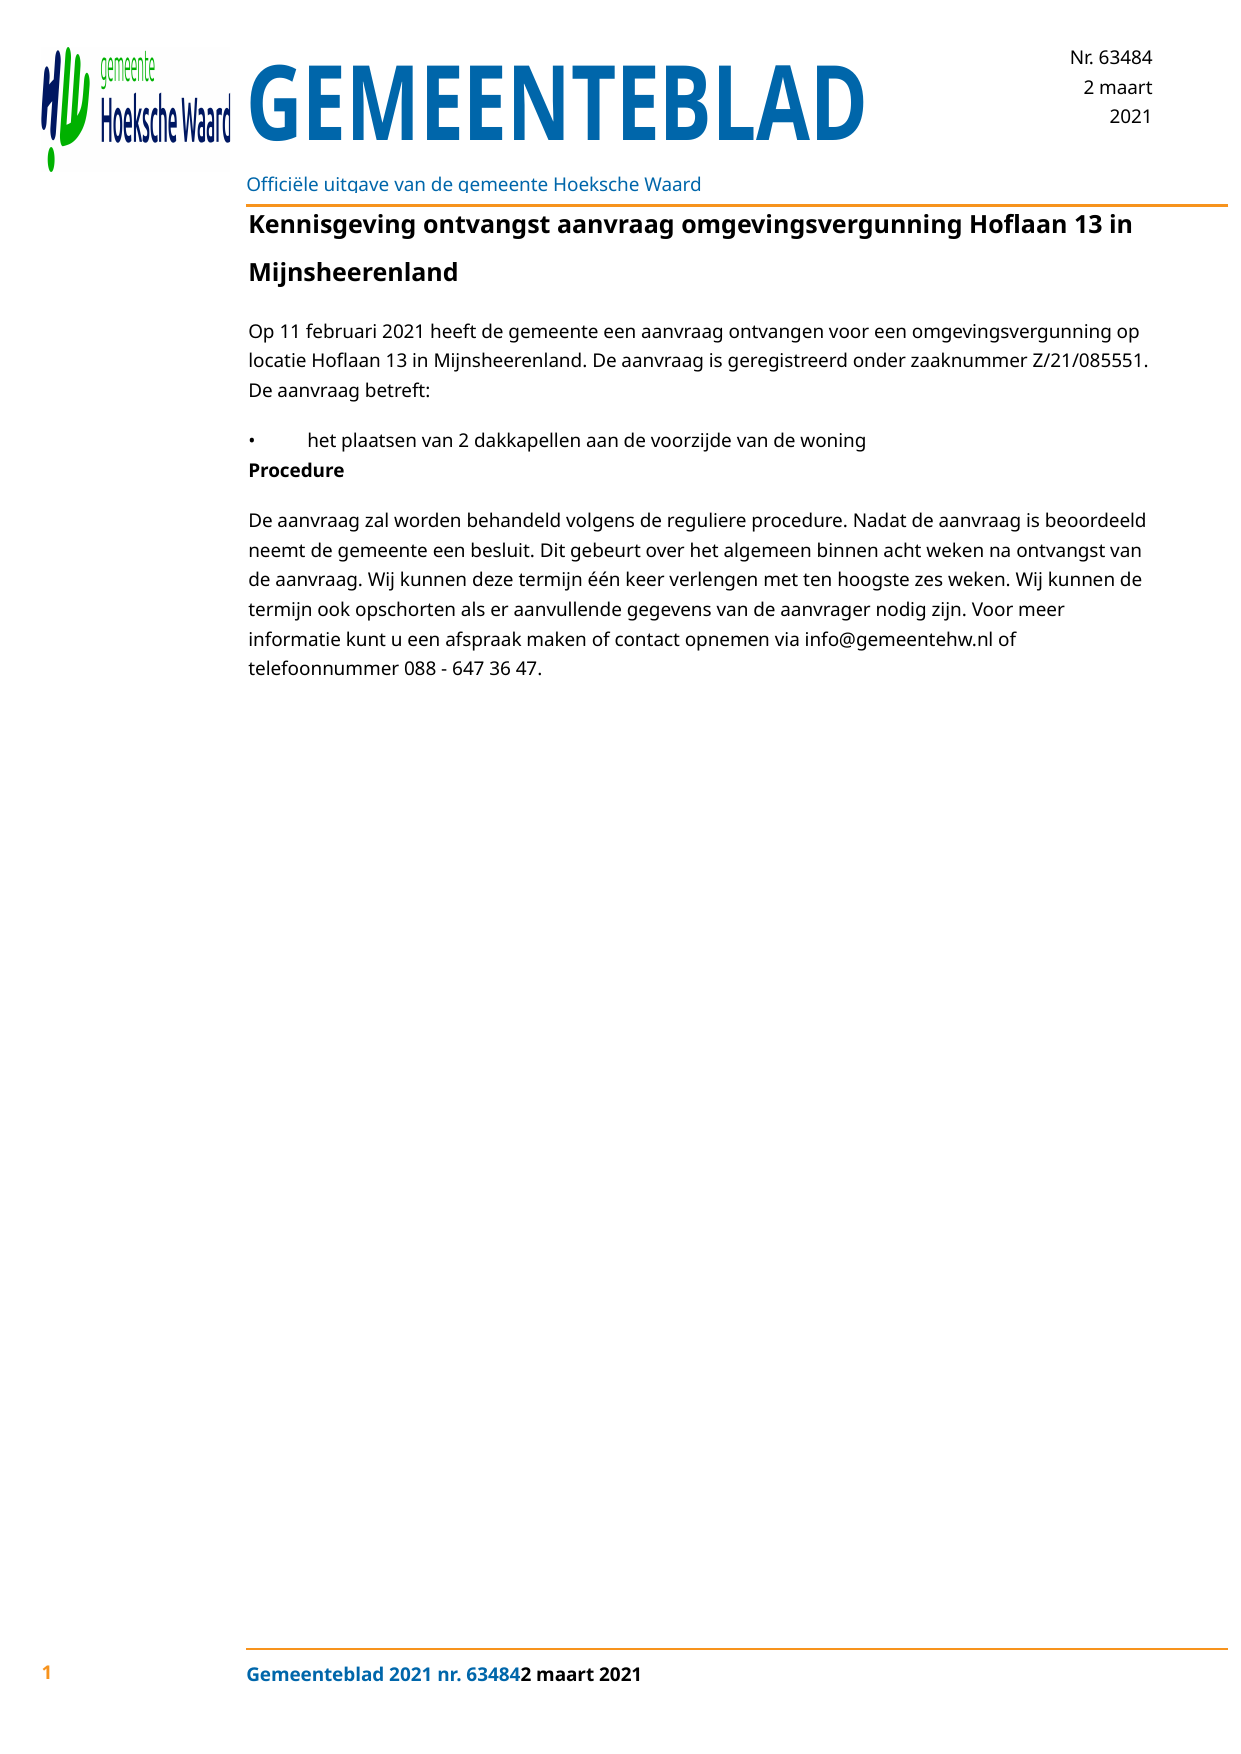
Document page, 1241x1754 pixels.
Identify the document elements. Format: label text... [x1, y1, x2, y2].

text De aanvraag zal worden behandeld volgens de reguliere procedure. Nadat de aanvraag is beoordeeld neemt de gemeente een besluit. Dit gebeurt over het algemeen binnen acht weken na ontvangst van de aanvraag. Wij kunnen deze termijn één keer verlengen met ten hoogste zes weken. Wij kunnen de termijn ook opschorten als er aanvullende gegevens van de aanvrager nodig zijn. Voor meer informatie kunt u een afspraak maken of contact opnemen via info@gemeentehw.nl of telefoonnummer 088 - 647 36 47. [248, 507, 1152, 681]
picture [41, 47, 231, 172]
text Procedure [248, 457, 1152, 483]
text Op 11 februari 2021 heeft de gemeente een aanvraag ontvangen voor een omgevingsvergunning op locatie Hoflaan 13 in Mijnsheerenland. De aanvraag is geregistreerd onder zaaknummer Z/21/085551. De aanvraag betreft: [248, 318, 1152, 403]
text Kennisgeving ontvangst aanvraag omgevingsvergunning Hoflaan 13 in Mijnsheerenland [248, 207, 1152, 288]
list het plaatsen van 2 dakkapellen aan de voorzijde van de woning [248, 427, 1152, 453]
